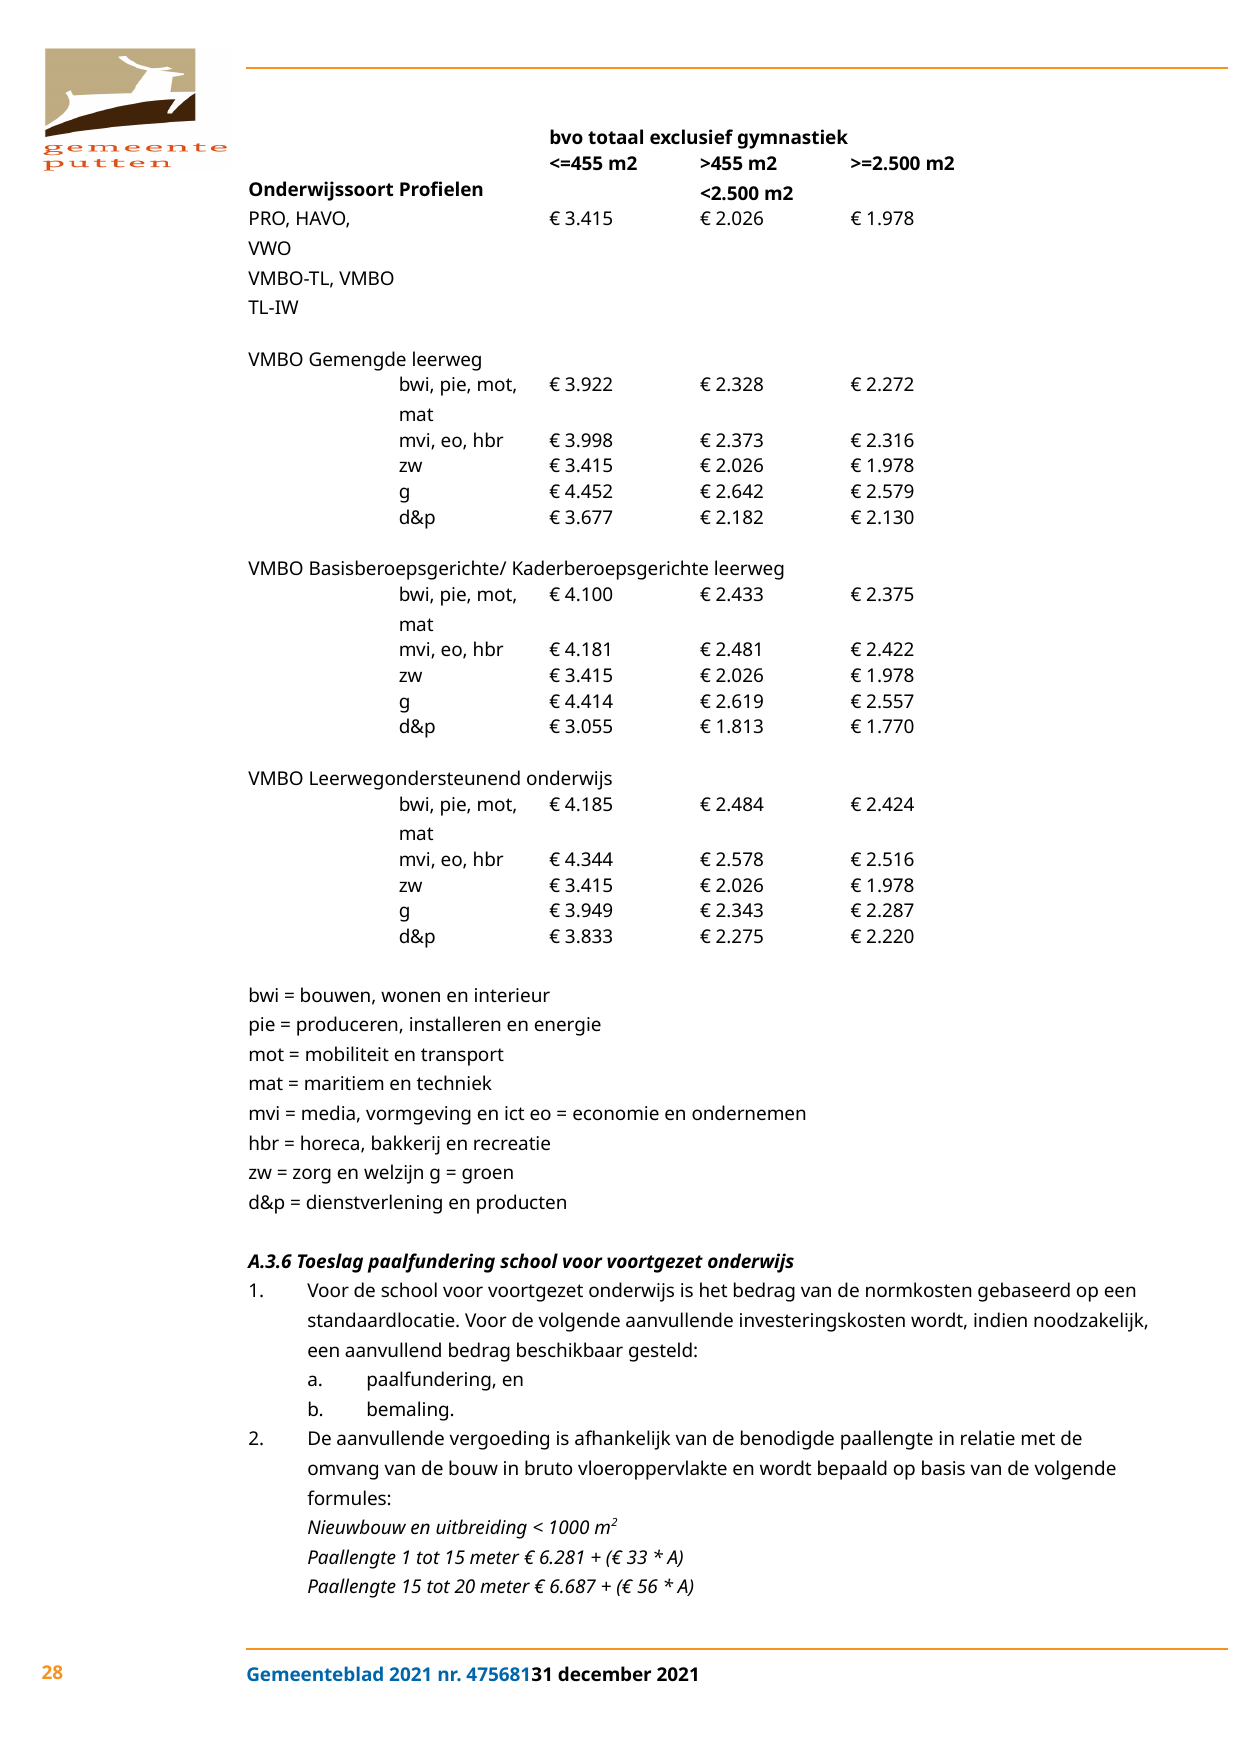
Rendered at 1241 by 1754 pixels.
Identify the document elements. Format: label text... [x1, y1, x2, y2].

table_cell bwi, pie, mot, mat [399, 371, 549, 427]
table_cell € 2.026 [700, 206, 850, 320]
table_cell € 2.373 [700, 427, 850, 452]
table_cell € 2.220 [850, 923, 1001, 949]
table_cell € 3.949 [549, 898, 700, 923]
table_cell [1001, 688, 1152, 714]
table_cell € 4.414 [549, 688, 700, 714]
text mot = mobiliteit en transport [248, 1041, 1152, 1067]
table_cell € 4.100 [549, 581, 700, 636]
table_cell € 2.375 [850, 581, 1001, 636]
table_cell € 2.343 [700, 898, 850, 923]
text zw = zorg en welzijn g = groen [248, 1159, 1152, 1185]
table_cell € 2.424 [850, 791, 1001, 846]
table_cell € 4.452 [549, 478, 700, 504]
table_cell [1001, 346, 1152, 371]
table_cell Onderwijssoort [248, 176, 398, 206]
table_cell g [399, 688, 549, 714]
table_cell [1001, 898, 1152, 923]
table_cell [1001, 371, 1152, 427]
table_cell VMBO Leerwegondersteunend onderwijs [248, 765, 1001, 791]
table_cell € 3.415 [549, 453, 700, 478]
table_cell <=455 m2 [549, 150, 700, 206]
list Voor de school voor voortgezet onderwijs is het bedrag van de normkosten gebaseerd op een standaardlocatie. Voor de volgende aanvullende investeringskosten wordt, indien noodzakelijk, een aanvullend bedrag beschikbaar gesteld: [248, 1278, 1152, 1363]
table_cell [1001, 714, 1152, 739]
table_cell [1001, 555, 1152, 581]
list bemaling. [307, 1396, 1152, 1422]
table_cell [1001, 176, 1152, 206]
table_cell g [399, 898, 549, 923]
table_cell [248, 581, 398, 739]
table_cell g [399, 478, 549, 504]
table_cell € 4.185 [549, 791, 700, 846]
text d&p = dienstverlening en producten [248, 1189, 1152, 1215]
table_cell € 3.415 [549, 662, 700, 688]
table_cell [1001, 504, 1152, 530]
table_cell [248, 371, 398, 530]
table_cell € 3.677 [549, 504, 700, 530]
table_cell € 2.316 [850, 427, 1001, 452]
text hbr = horeca, bakkerij en recreatie [248, 1130, 1152, 1156]
text mat = maritiem en techniek [248, 1071, 1152, 1096]
text pie = produceren, installeren en energie [248, 1011, 1152, 1037]
table_cell [1001, 530, 1152, 555]
table_cell € 2.579 [850, 478, 1001, 504]
table_cell € 2.287 [850, 898, 1001, 923]
table_cell [248, 320, 1001, 346]
table_cell € 2.182 [700, 504, 850, 530]
table_cell [1001, 206, 1152, 320]
table_cell € 4.344 [549, 846, 700, 872]
table_cell [1001, 739, 1152, 765]
table_cell € 3.415 [549, 206, 700, 320]
table_cell € 2.272 [850, 371, 1001, 427]
table_cell € 1.813 [700, 714, 850, 739]
table_cell Profielen [399, 176, 549, 206]
table_cell d&p [399, 504, 549, 530]
table_cell [1001, 320, 1152, 346]
table_cell d&p [399, 923, 549, 949]
table_cell € 1.978 [850, 872, 1001, 898]
table_cell € 1.978 [850, 662, 1001, 688]
table_cell [1001, 662, 1152, 688]
table_cell € 4.181 [549, 636, 700, 662]
table_cell d&p [399, 714, 549, 739]
table_cell [1001, 765, 1152, 791]
table_cell mvi, eo, hbr [399, 846, 549, 872]
table_cell [248, 530, 1001, 555]
list paalfundering, en [307, 1366, 1152, 1392]
list Paallengte 1 tot 15 meter € 6.281 + (€ 33 * A) [248, 1544, 1152, 1570]
table_cell € 1.978 [850, 206, 1001, 320]
list Nieuwbouw en uitbreiding < 1000 m2 [248, 1514, 1152, 1540]
table_cell € 2.481 [700, 636, 850, 662]
table_cell [1001, 478, 1152, 504]
text mvi = media, vormgeving en ict eo = economie en ondernemen [248, 1100, 1152, 1126]
table_header bvo totaal exclusief gymnastiek [549, 125, 1001, 150]
table_cell [1001, 150, 1152, 176]
table_cell € 2.275 [700, 923, 850, 949]
table_cell € 2.433 [700, 581, 850, 636]
table_cell [1001, 791, 1152, 846]
table_cell >455 m2 <2.500 m2 [700, 150, 850, 206]
table_cell € 2.422 [850, 636, 1001, 662]
table_cell [399, 206, 549, 320]
table_cell mvi, eo, hbr [399, 636, 549, 662]
table_cell € 2.026 [700, 662, 850, 688]
table_cell € 2.130 [850, 504, 1001, 530]
table_cell [248, 791, 398, 949]
table_cell [1001, 872, 1152, 898]
table_cell € 3.055 [549, 714, 700, 739]
table_cell zw [399, 662, 549, 688]
table_header [1001, 125, 1152, 150]
table_cell € 2.328 [700, 371, 850, 427]
table_cell [248, 739, 1001, 765]
table_cell € 3.922 [549, 371, 700, 427]
table_cell VMBO Basisberoepsgerichte/ Kaderberoepsgerichte leerweg [248, 555, 1001, 581]
table_cell € 2.026 [700, 453, 850, 478]
table_cell € 3.998 [549, 427, 700, 452]
table_cell [1001, 427, 1152, 452]
list De aanvullende vergoeding is afhankelijk van de benodigde paallengte in relatie met de omvang van de bouw in bruto vloeroppervlakte en wordt bepaald op basis van de volgende formules: [248, 1426, 1152, 1511]
table_cell € 1.770 [850, 714, 1001, 739]
table_cell bwi, pie, mot, mat [399, 791, 549, 846]
table_cell zw [399, 872, 549, 898]
table_cell bwi, pie, mot, mat [399, 581, 549, 636]
text A.3.6 Toeslag paalfundering school voor voortgezet onderwijs [248, 1248, 1152, 1274]
list Paallengte 15 tot 20 meter € 6.687 + (€ 56 * A) [248, 1573, 1152, 1599]
table_cell mvi, eo, hbr [399, 427, 549, 452]
table_cell zw [399, 453, 549, 478]
table_cell € 2.516 [850, 846, 1001, 872]
table_cell € 2.642 [700, 478, 850, 504]
table_cell [1001, 636, 1152, 662]
table_cell VMBO Gemengde leerweg [248, 346, 1001, 371]
table_cell € 2.578 [700, 846, 850, 872]
table_header [248, 125, 549, 176]
table_cell € 2.557 [850, 688, 1001, 714]
table_cell PRO, HAVO, VWO VMBO-TL, VMBO TL-IW [248, 206, 398, 320]
table_cell € 1.978 [850, 453, 1001, 478]
table_cell [1001, 923, 1152, 949]
table_cell [1001, 581, 1152, 636]
table_cell € 2.484 [700, 791, 850, 846]
table_cell >=2.500 m2 [850, 150, 1001, 206]
text bwi = bouwen, wonen en interieur [248, 982, 1152, 1008]
table_cell € 3.833 [549, 923, 700, 949]
table_cell € 2.026 [700, 872, 850, 898]
picture [41, 47, 231, 172]
table_cell [1001, 453, 1152, 478]
table_cell € 2.619 [700, 688, 850, 714]
table_cell [1001, 846, 1152, 872]
table_cell € 3.415 [549, 872, 700, 898]
